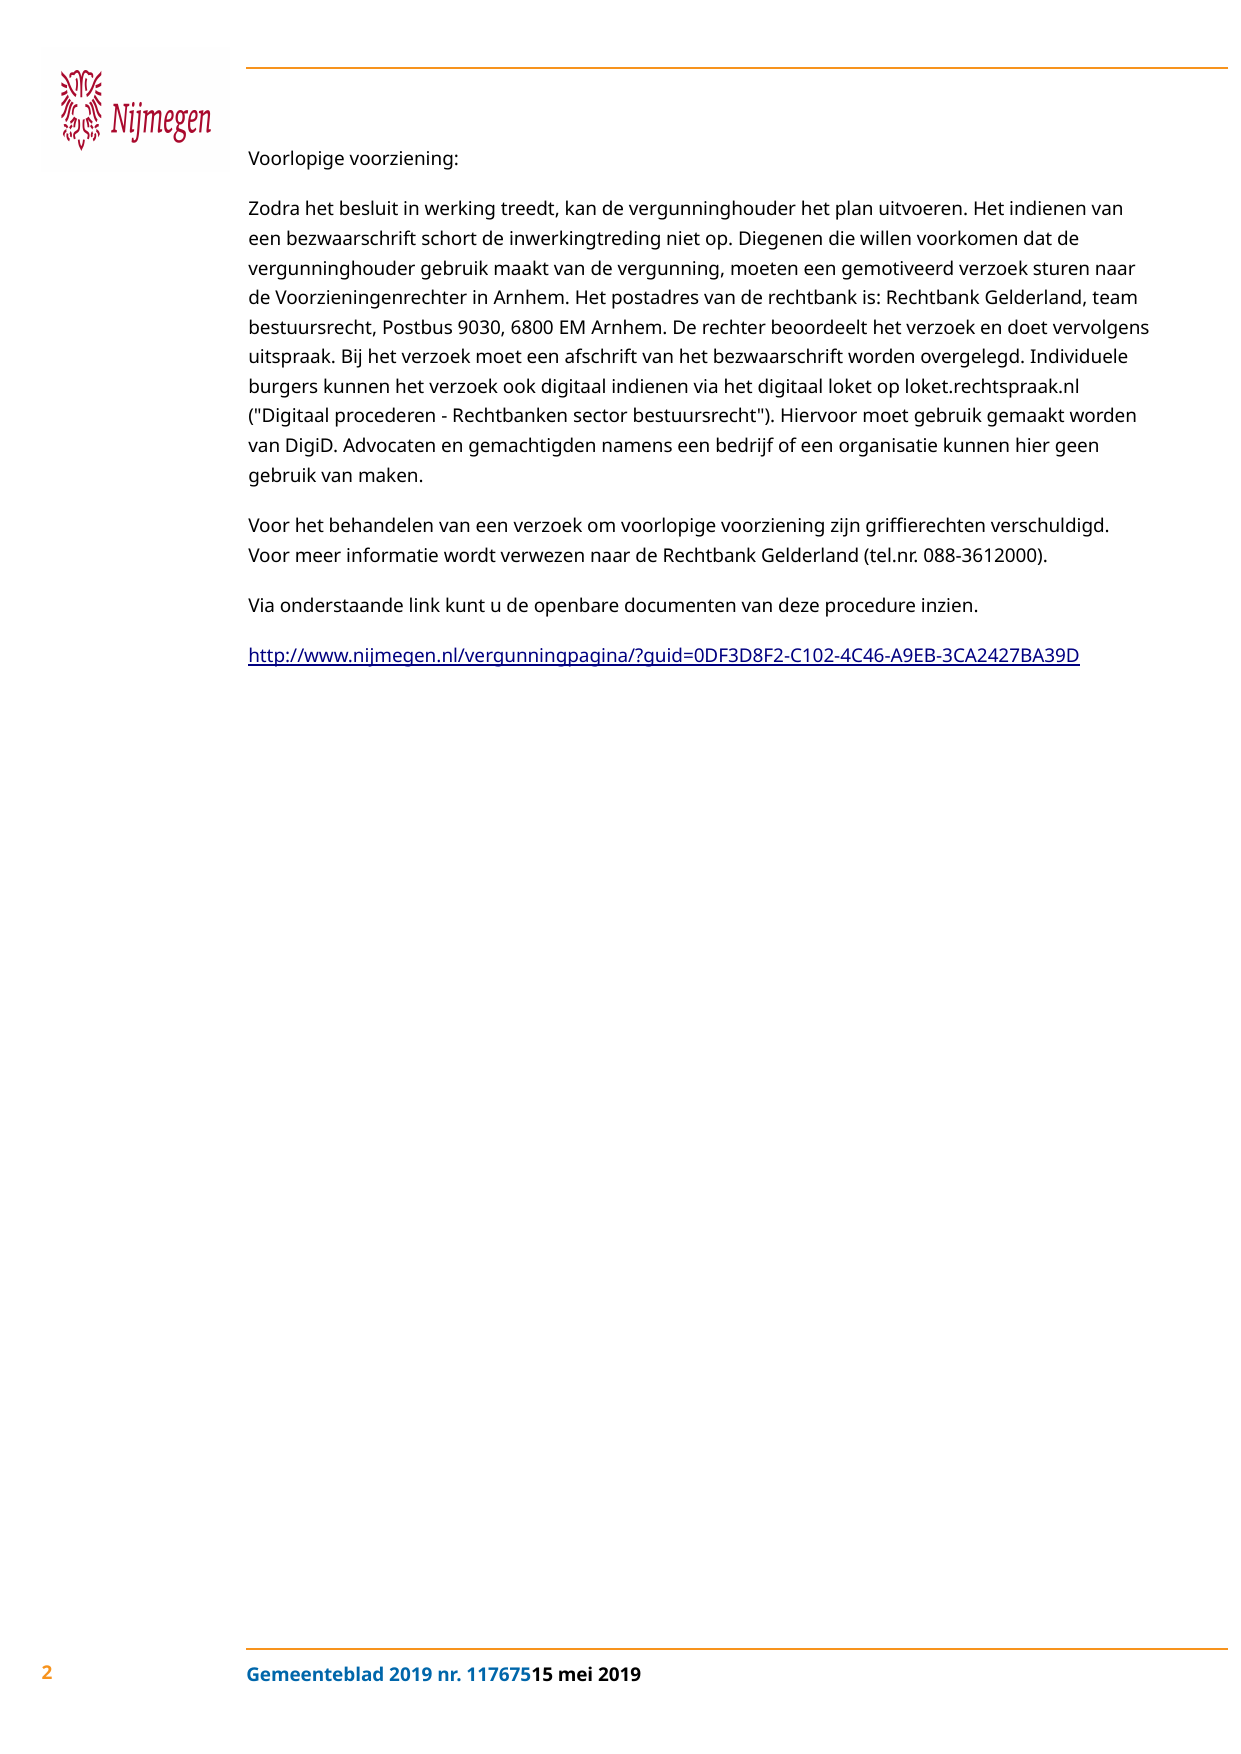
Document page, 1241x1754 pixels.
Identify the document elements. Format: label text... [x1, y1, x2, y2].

picture [41, 47, 231, 172]
text Voor het behandelen van een verzoek om voorlopige voorziening zijn griffierechten verschuldigd. Voor meer informatie wordt verwezen naar de Rechtbank Gelderland (tel.nr. 088-3612000). [248, 512, 1152, 568]
text http://www.nijmegen.nl/vergunningpagina/?guid=0DF3D8F2-C102-4C46-A9EB-3CA2427BA39D [248, 643, 1152, 668]
text Via onderstaande link kunt u de openbare documenten van deze procedure inzien. [248, 592, 1152, 618]
text Zodra het besluit in werking treedt, kan de vergunninghouder het plan uitvoeren. Het indienen van een bezwaarschrift schort de inwerkingtreding niet op. Diegenen die willen voorkomen dat de vergunninghouder gebruik maakt van de vergunning, moeten een gemotiveerd verzoek sturen naar de Voorzieningenrechter in Arnhem. Het postadres van de rechtbank is: Rechtbank Gelderland, team bestuursrecht, Postbus 9030, 6800 EM Arnhem. De rechter beoordeelt het verzoek en doet vervolgens uitspraak. Bij het verzoek moet een afschrift van het bezwaarschrift worden overgelegd. Individuele burgers kunnen het verzoek ook digitaal indienen via het digitaal loket op loket.rechtspraak.nl ("Digitaal procederen - Rechtbanken sector bestuursrecht"). Hiervoor moet gebruik gemaakt worden van DigiD. Advocaten en gemachtigden namens een bedrijf of een organisatie kunnen hier geen gebruik van maken. [248, 196, 1152, 488]
text Voorlopige voorziening: [248, 145, 1152, 171]
